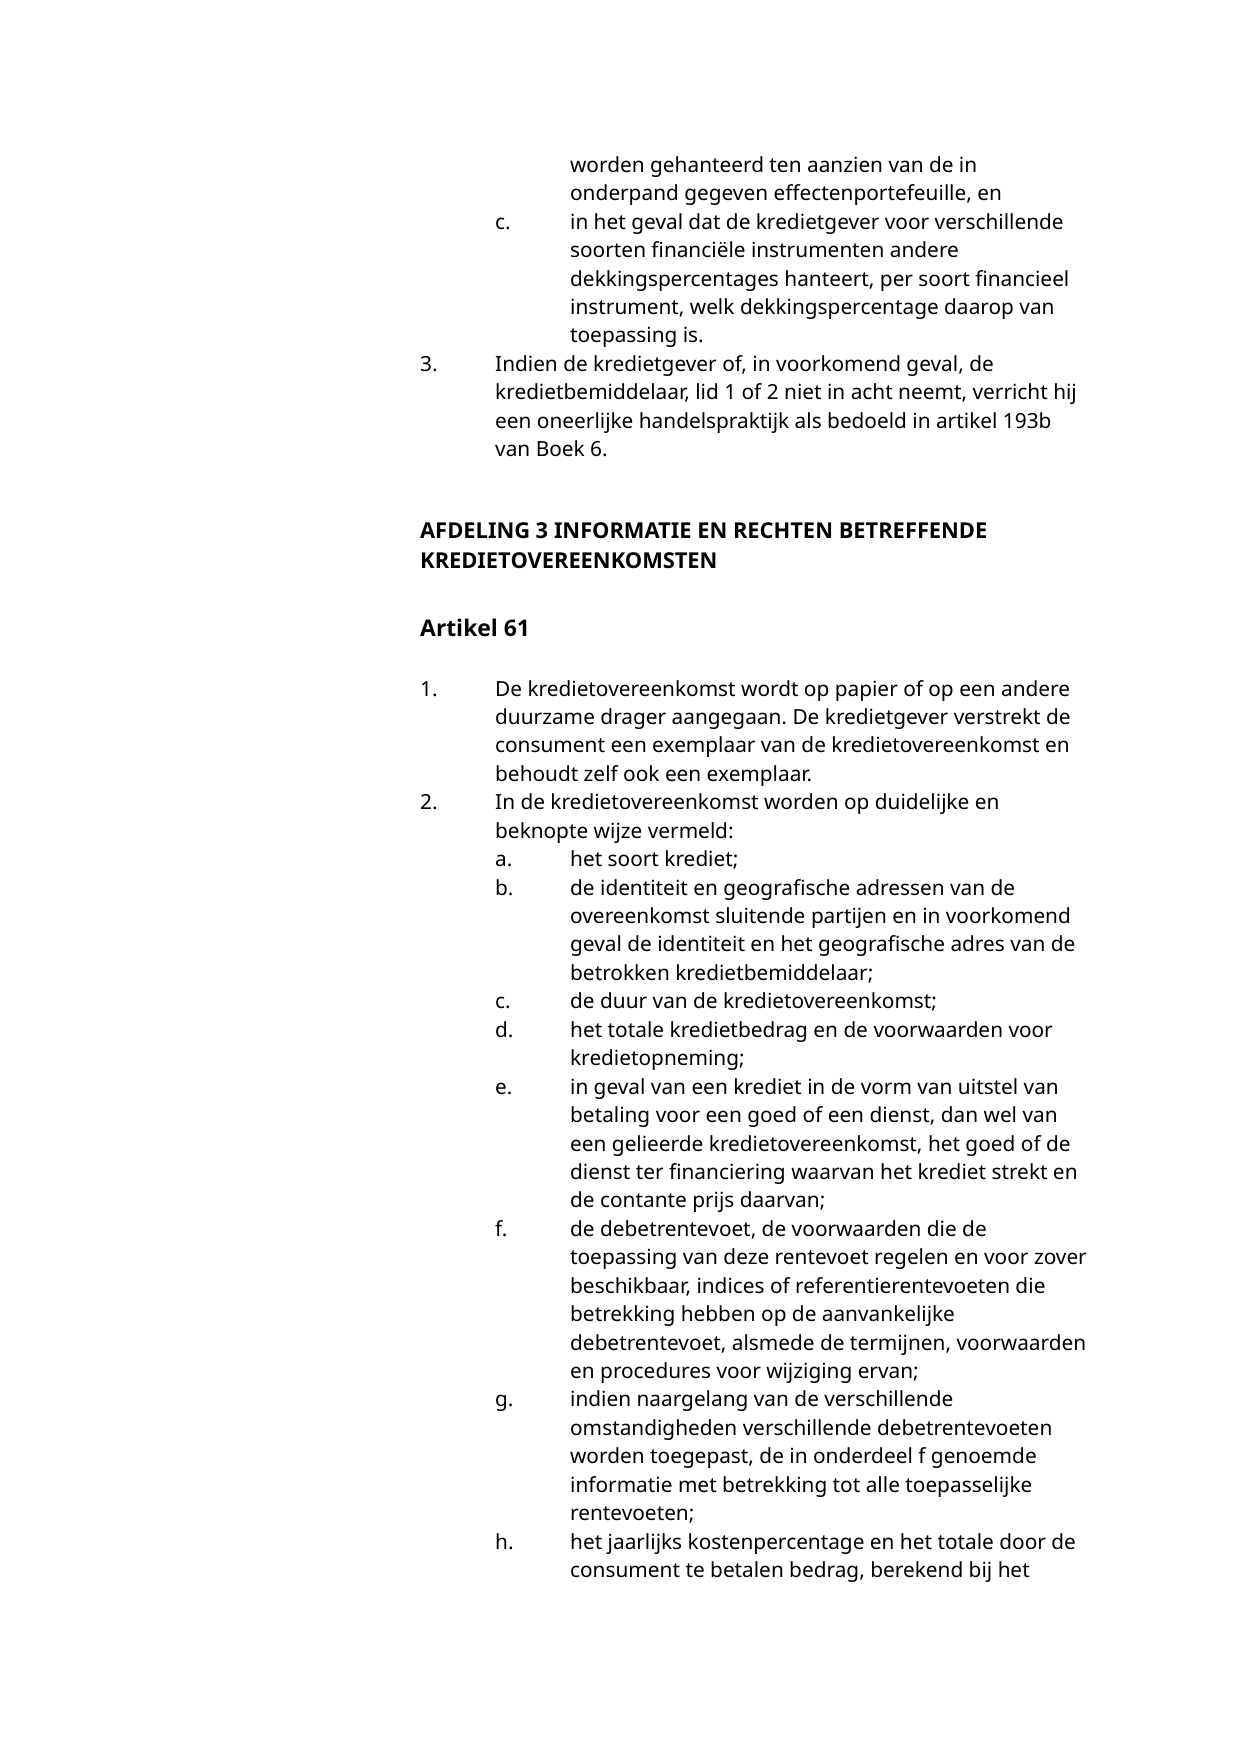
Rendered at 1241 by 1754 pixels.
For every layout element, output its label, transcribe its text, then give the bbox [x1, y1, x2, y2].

list de duur van de kredietovereenkomst; [495, 986, 1090, 1015]
subtitle AFDELING 3 INFORMATIE EN RECHTEN BETREFFENDE KREDIETOVEREENKOMSTEN [420, 515, 1090, 575]
list de debetrentevoet, de voorwaarden die de toepassing van deze rentevoet regelen en voor zover beschikbaar, indices of referentierentevoeten die betrekking hebben op de aanvankelijke debetrentevoet, alsmede de termijnen, voorwaarden en procedures voor wijziging ervan; [495, 1214, 1090, 1384]
list Indien de kredietgever of, in voorkomend geval, de kredietbemiddelaar, lid 1 of 2 niet in acht neemt, verricht hij een oneerlijke handelspraktijk als bedoeld in artikel 193b van Boek 6. [420, 349, 1090, 463]
list in het geval dat de kredietgever voor verschillende soorten financiële instrumenten andere dekkingspercentages hanteert, per soort financieel instrument, welk dekkingspercentage daarop van toepassing is. [495, 207, 1090, 349]
list het jaarlijks kostenpercentage en het totale door de consument te betalen bedrag, berekend bij het [495, 1527, 1090, 1584]
list in geval van een krediet in de vorm van uitstel van betaling voor een goed of een dienst, dan wel van een gelieerde kredietovereenkomst, het goed of de dienst ter financiering waarvan het krediet strekt en de contante prijs daarvan; [495, 1072, 1090, 1214]
list worden gehanteerd ten aanzien van de in onderpand gegeven effectenportefeuille, en [495, 150, 1090, 207]
list het soort krediet; [495, 844, 1090, 873]
list In de kredietovereenkomst worden op duidelijke en beknopte wijze vermeld: [420, 787, 1090, 844]
list de identiteit en geografische adressen van de overeenkomst sluitende partijen en in voorkomend geval de identiteit en het geografische adres van de betrokken kredietbemiddelaar; [495, 873, 1090, 986]
list indien naargelang van de verschillende omstandigheden verschillende debetrentevoeten worden toegepast, de in onderdeel f genoemde informatie met betrekking tot alle toepasselijke rentevoeten; [495, 1384, 1090, 1527]
list De kredietovereenkomst wordt op papier of op een andere duurzame drager aangegaan. De kredietgever verstrekt de consument een exemplaar van de kredietovereenkomst en behoudt zelf ook een exemplaar. [420, 674, 1090, 787]
list het totale kredietbedrag en de voorwaarden voor kredietopneming; [495, 1015, 1090, 1072]
subtitle Artikel 61 [420, 612, 1090, 644]
